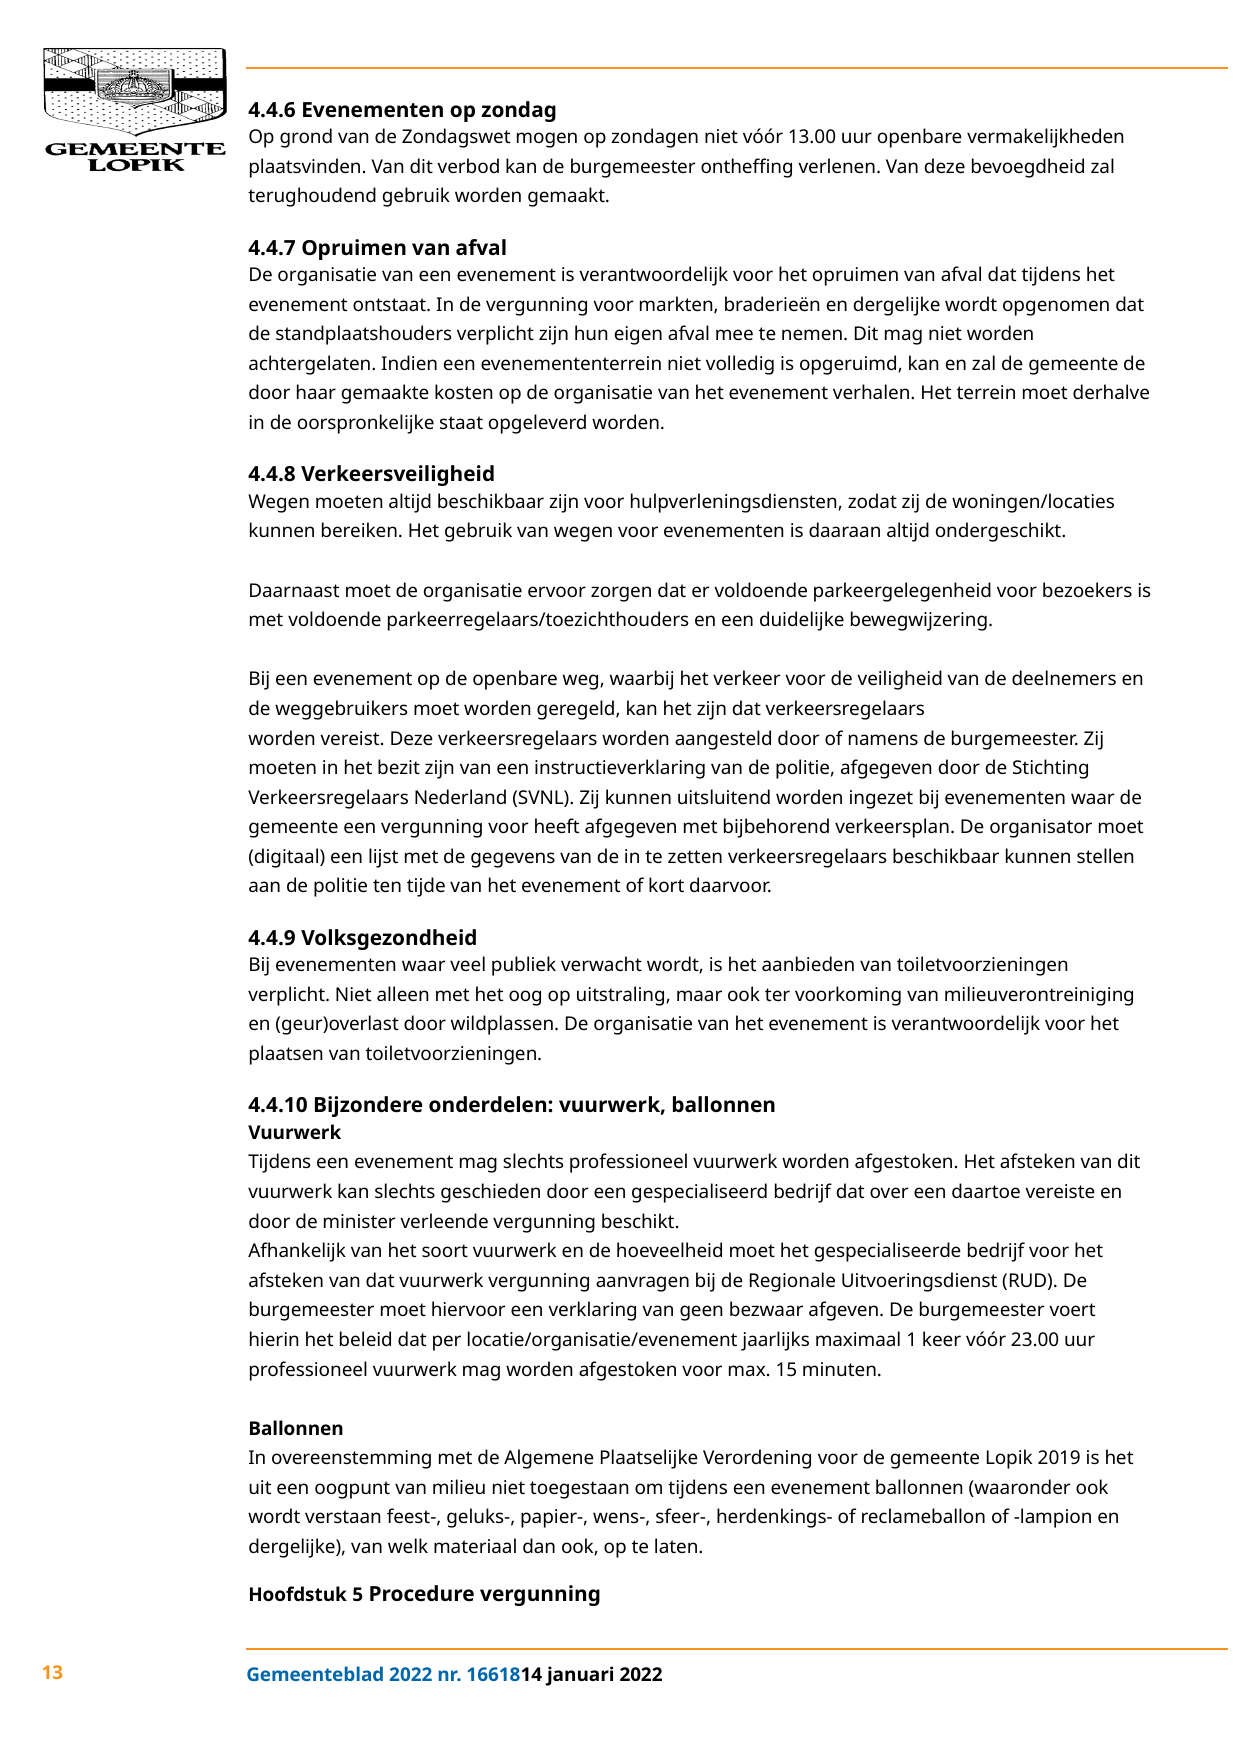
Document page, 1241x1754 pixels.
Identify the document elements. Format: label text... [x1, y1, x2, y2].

text 4.4.7 Opruimen van afval [248, 233, 1152, 261]
text Wegen moeten altijd beschikbaar zijn voor hulpverleningsdiensten, zodat zij de woningen/locaties kunnen bereiken. Het gebruik van wegen voor evenementen is daaraan altijd ondergeschikt. [248, 488, 1152, 543]
text 4.4.8 Verkeersveiligheid [248, 459, 1152, 488]
text Op grond van de Zondagswet mogen op zondagen niet vóór 13.00 uur openbare vermakelijkheden plaatsvinden. Van dit verbod kan de burgemeester ontheffing verlenen. Van deze bevoegdheid zal terughoudend gebruik worden gemaakt. [248, 123, 1152, 208]
text worden vereist. Deze verkeersregelaars worden aangesteld door of namens de burgemeester. Zij moeten in het bezit zijn van een instructieverklaring van de politie, afgegeven door de Stichting Verkeersregelaars Nederland (SVNL). Zij kunnen uitsluitend worden ingezet bij evenementen waar de gemeente een vergunning voor heeft afgegeven met bijbehorend verkeersplan. De organisator moet (digitaal) een lijst met de gegevens van de in te zetten verkeersregelaars beschikbaar kunnen stellen aan de politie ten tijde van het evenement of kort daarvoor. [248, 725, 1152, 898]
text Daarnaast moet de organisatie ervoor zorgen dat er voldoende parkeergelegenheid voor bezoekers is met voldoende parkeerregelaars/toezichthouders en een duidelijke bewegwijzering. [248, 577, 1152, 632]
text Bij een evenement op de openbare weg, waarbij het verkeer voor de veiligheid van de deelnemers en de weggebruikers moet worden geregeld, kan het zijn dat verkeersregelaars [248, 666, 1152, 721]
text Bij evenementen waar veel publiek verwacht wordt, is het aanbieden van toiletvoorzieningen verplicht. Niet alleen met het oog op uitstraling, maar ook ter voorkoming van milieuverontreiniging en (geur)overlast door wildplassen. De organisatie van het evenement is verantwoordelijk voor het plaatsen van toiletvoorzieningen. [248, 951, 1152, 1066]
text 4.4.6 Evenementen op zondag [248, 95, 1152, 123]
text Tijdens een evenement mag slechts professioneel vuurwerk worden afgestoken. Het afsteken van dit vuurwerk kan slechts geschieden door een gespecialiseerd bedrijf dat over een daartoe vereiste en door de minister verleende vergunning beschikt. [248, 1149, 1152, 1233]
text In overeenstemming met de Algemene Plaatselijke Verordening voor de gemeente Lopik 2019 is het uit een oogpunt van milieu niet toegestaan om tijdens een evenement ballonnen (waaronder ook wordt verstaan feest-, geluks-, papier-, wens-, sfeer-, herdenkings- of reclameballon of -lampion en dergelijke), van welk materiaal dan ook, op te laten. [248, 1444, 1152, 1559]
text Vuurwerk [248, 1119, 1152, 1145]
text Hoofdstuk 5 Procedure vergunning [248, 1579, 1152, 1607]
picture [41, 47, 231, 172]
text 4.4.10 Bijzondere onderdelen: vuurwerk, ballonnen [248, 1091, 1152, 1119]
text De organisatie van een evenement is verantwoordelijk voor het opruimen van afval dat tijdens het evenement ontstaat. In de vergunning voor markten, braderieën en dergelijke wordt opgenomen dat de standplaatshouders verplicht zijn hun eigen afval mee te nemen. Dit mag niet worden achtergelaten. Indien een evenemententerrein niet volledig is opgeruimd, kan en zal de gemeente de door haar gemaakte kosten op de organisatie van het evenement verhalen. Het terrein moet derhalve in de oorspronkelijke staat opgeleverd worden. [248, 261, 1152, 435]
text Afhankelijk van het soort vuurwerk en de hoeveelheid moet het gespecialiseerde bedrijf voor het afsteken van dat vuurwerk vergunning aanvragen bij de Regionale Uitvoeringsdienst (RUD). De burgemeester moet hiervoor een verklaring van geen bezwaar afgeven. De burgemeester voert hierin het beleid dat per locatie/organisatie/evenement jaarlijks maximaal 1 keer vóór 23.00 uur professioneel vuurwerk mag worden afgestoken voor max. 15 minuten. [248, 1237, 1152, 1381]
text 4.4.9 Volksgezondheid [248, 923, 1152, 951]
text Ballonnen [248, 1415, 1152, 1441]
